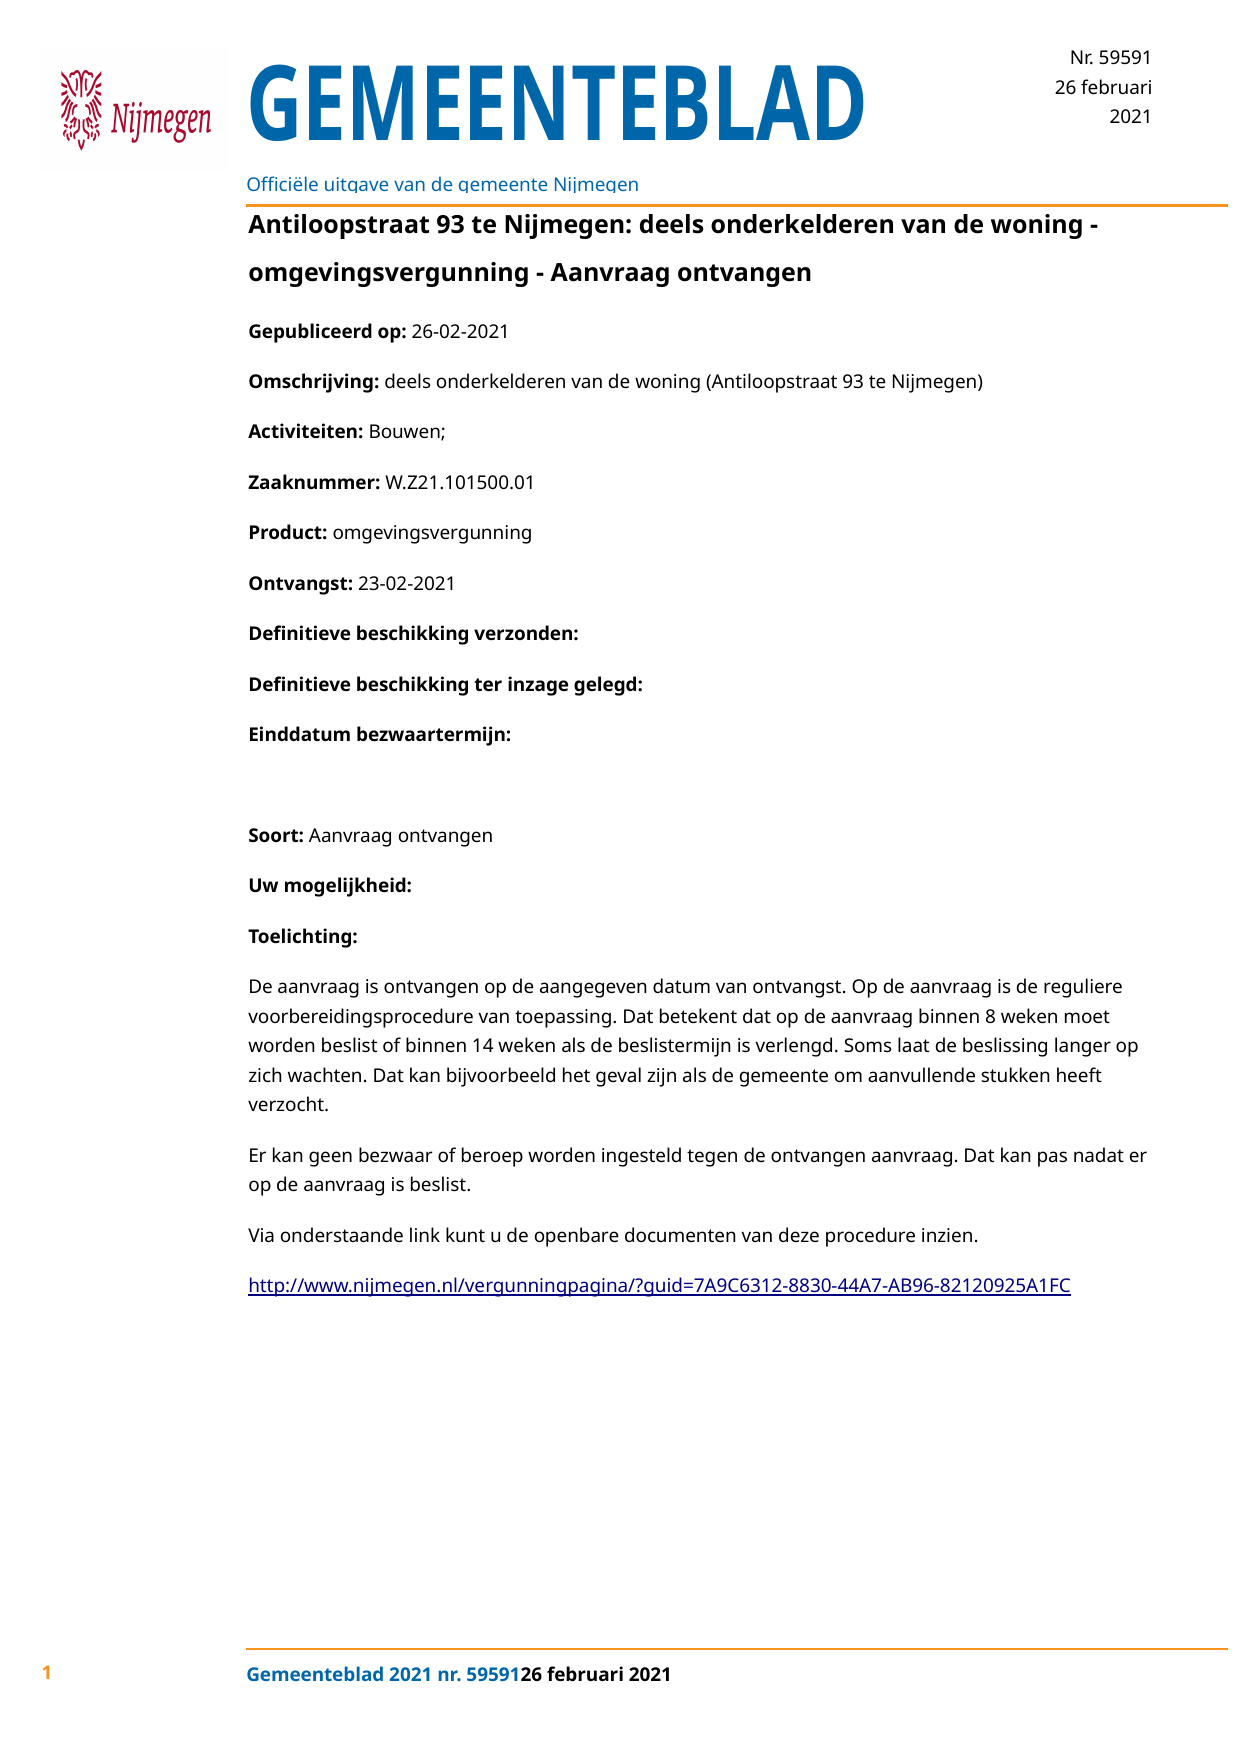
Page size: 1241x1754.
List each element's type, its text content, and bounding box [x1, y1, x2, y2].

text Definitieve beschikking verzonden: [248, 620, 1152, 646]
text Zaaknummer: W.Z21.101500.01 [248, 469, 1152, 495]
text De aanvraag is ontvangen op de aangegeven datum van ontvangst. Op de aanvraag is de reguliere voorbereidingsprocedure van toepassing. Dat betekent dat op de aanvraag binnen 8 weken moet worden beslist of binnen 14 weken als de beslistermijn is verlengd. Soms laat de beslissing langer op zich wachten. Dat kan bijvoorbeeld het geval zijn als de gemeente om aanvullende stukken heeft verzocht. [248, 973, 1152, 1117]
text Antiloopstraat 93 te Nijmegen: deels onderkelderen van de woning - omgevingsvergunning - Aanvraag ontvangen [248, 207, 1152, 288]
text Ontvangst: 23-02-2021 [248, 570, 1152, 596]
text Gepubliceerd op: 26-02-2021 [248, 318, 1152, 344]
text Definitieve beschikking ter inzage gelegd: [248, 671, 1152, 697]
text Toelichting: [248, 923, 1152, 949]
text Er kan geen bezwaar of beroep worden ingesteld tegen de ontvangen aanvraag. Dat kan pas nadat er op de aanvraag is beslist. [248, 1142, 1152, 1197]
text Via onderstaande link kunt u de openbare documenten van deze procedure inzien. [248, 1222, 1152, 1248]
text Einddatum bezwaartermijn: [248, 721, 1152, 747]
text http://www.nijmegen.nl/vergunningpagina/?guid=7A9C6312-8830-44A7-AB96-82120925A1FC [248, 1272, 1152, 1298]
text Uw mogelijkheid: [248, 872, 1152, 898]
text Omschrijving: deels onderkelderen van de woning (Antiloopstraat 93 te Nijmegen) [248, 368, 1152, 394]
text Product: omgevingsvergunning [248, 519, 1152, 545]
text Activiteiten: Bouwen; [248, 419, 1152, 444]
picture [41, 47, 231, 172]
text Soort: Aanvraag ontvangen [248, 822, 1152, 848]
